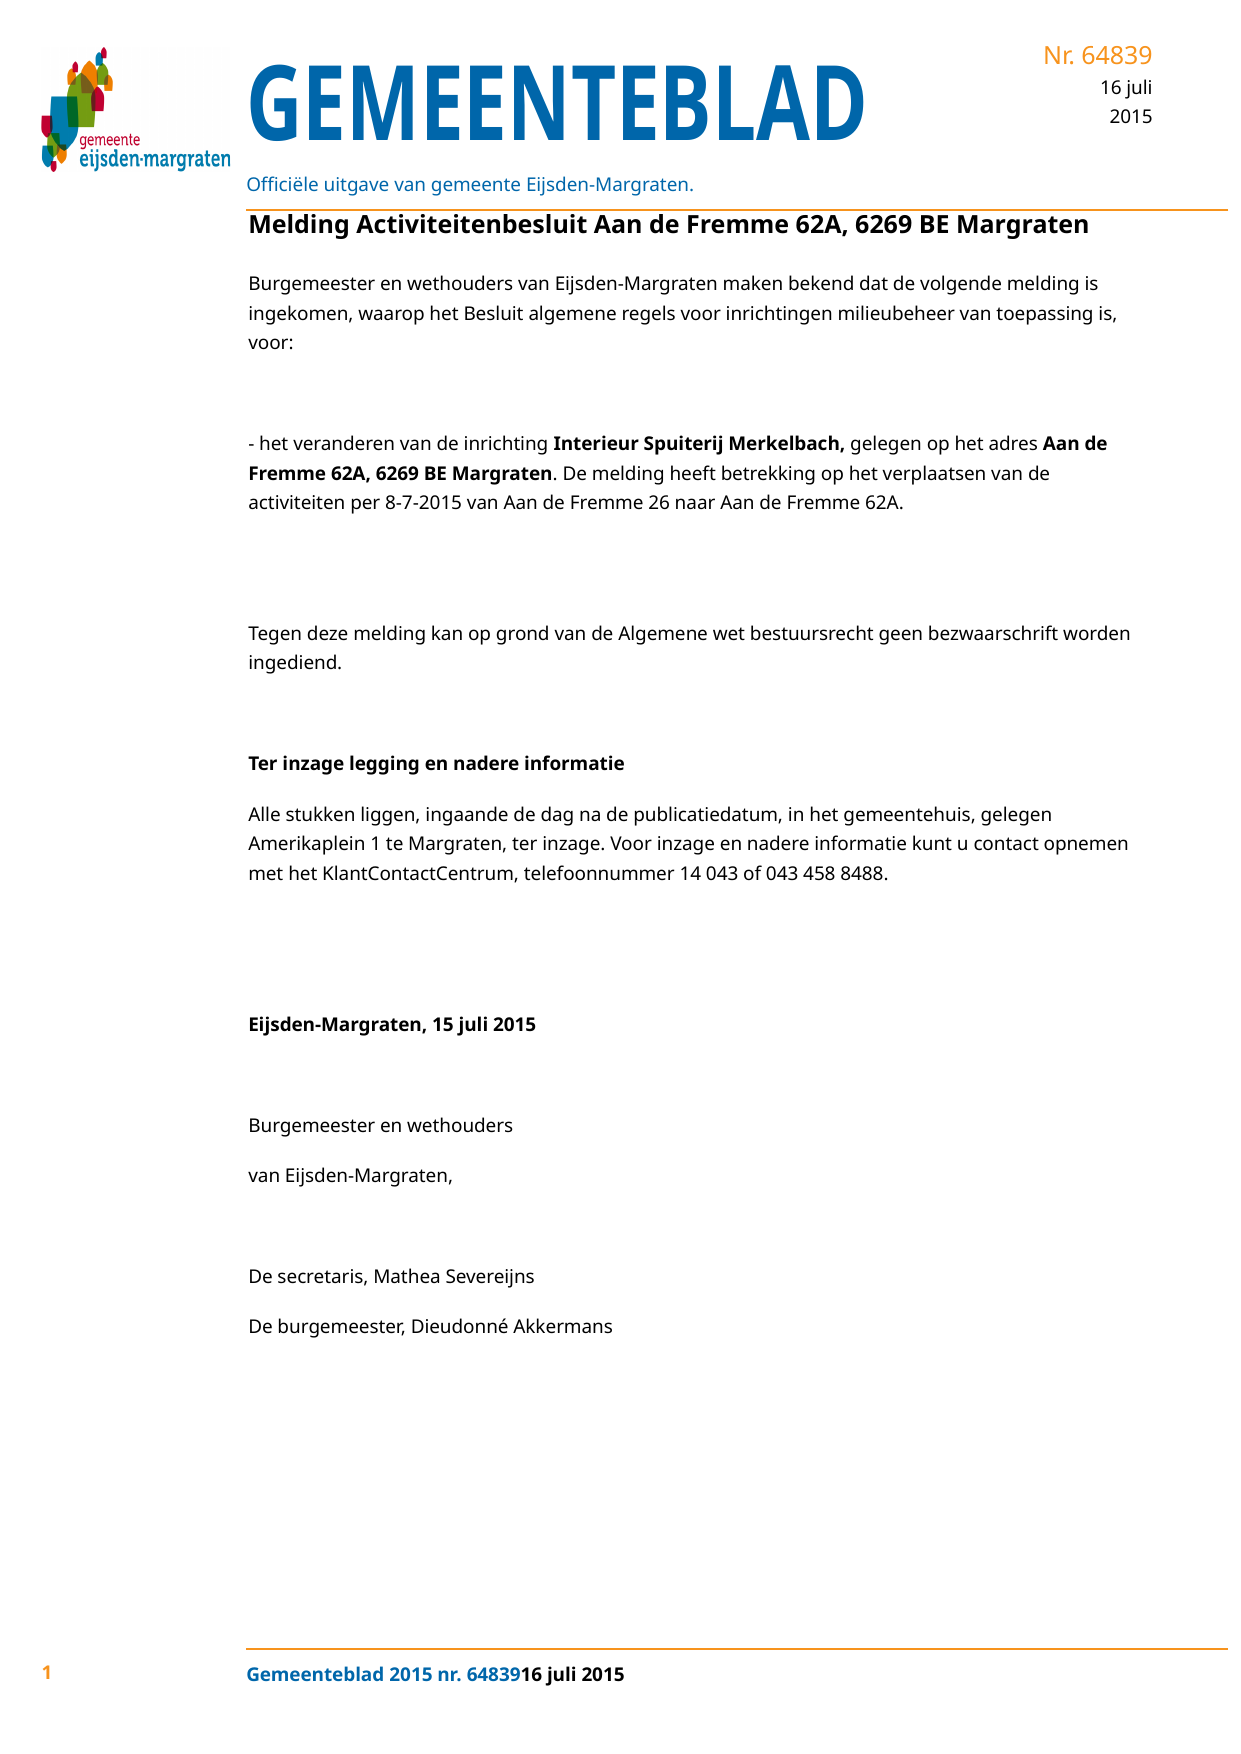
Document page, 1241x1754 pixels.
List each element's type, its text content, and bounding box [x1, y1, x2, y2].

text Burgemeester en wethouders [248, 1112, 1152, 1138]
text Eijsden-Margraten, 15 juli 2015 [248, 1011, 1152, 1037]
text Melding Activiteitenbesluit Aan de Fremme 62A, 6269 BE Margraten [248, 211, 1152, 241]
text - het veranderen van de inrichting Interieur Spuiterij Merkelbach, gelegen op het adres Aan de Fremme 62A, 6269 BE Margraten. De melding heeft betrekking op het verplaatsen van de activiteiten per 8-7-2015 van Aan de Fremme 26 naar Aan de Fremme 62A. [248, 430, 1152, 515]
text Tegen deze melding kan op grond van de Algemene wet bestuursrecht geen bezwaarschrift worden ingediend. [248, 620, 1152, 675]
text De secretaris, Mathea Severeijns [248, 1263, 1152, 1289]
text Alle stukken liggen, ingaande de dag na de publicatiedatum, in het gemeentehuis, gelegen Amerikaplein 1 te Margraten, ter inzage. Voor inzage en nadere informatie kunt u contact opnemen met het KlantContactCentrum, telefoonnummer 14 043 of 043 458 8488. [248, 801, 1152, 886]
text De burgemeester, Dieudonné Akkermans [248, 1314, 1152, 1339]
text Ter inzage legging en nadere informatie [248, 750, 1152, 776]
picture [41, 47, 231, 172]
text Burgemeester en wethouders van Eijsden-Margraten maken bekend dat de volgende melding is ingekomen, waarop het Besluit algemene regels voor inrichtingen milieubeheer van toepassing is, voor: [248, 270, 1152, 355]
text van Eijsden-Margraten, [248, 1162, 1152, 1188]
